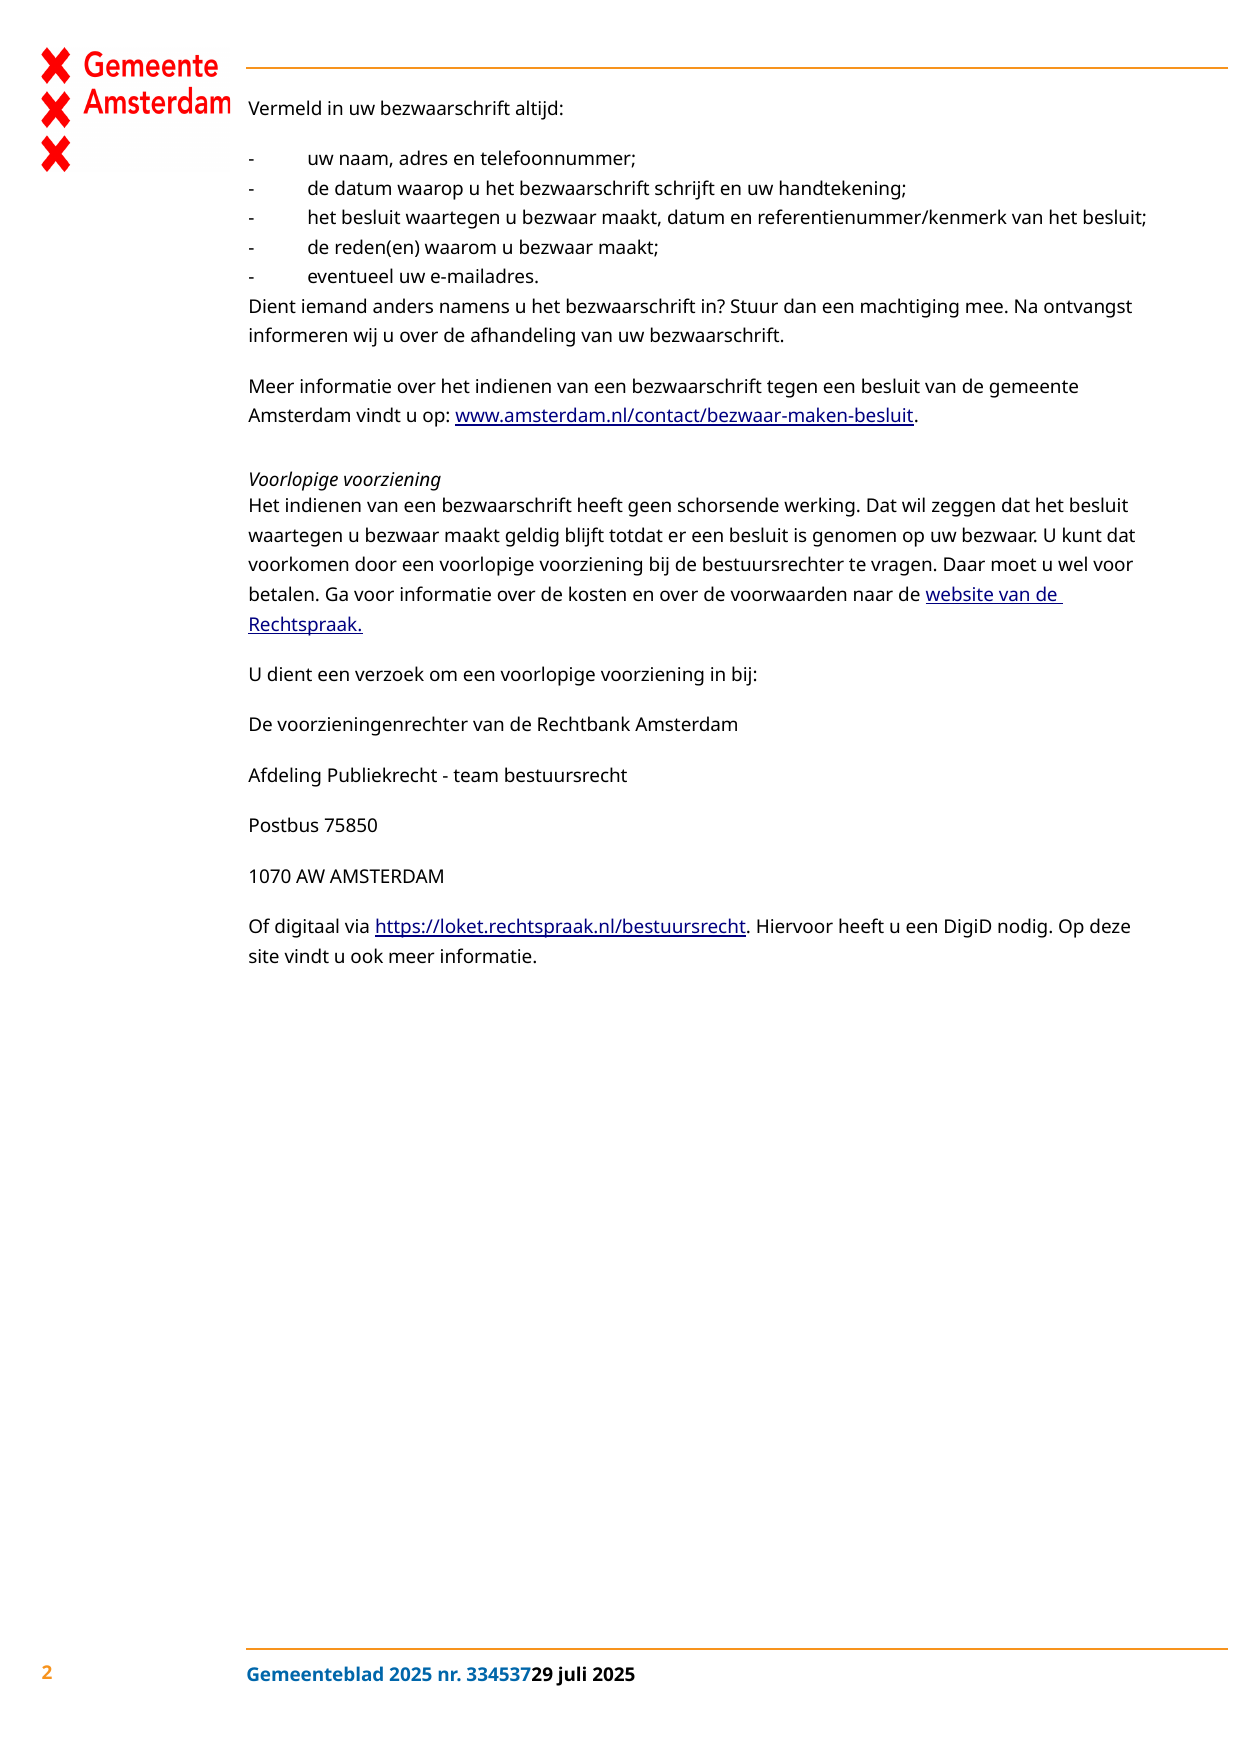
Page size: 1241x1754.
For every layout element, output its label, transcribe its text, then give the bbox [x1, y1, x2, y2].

text Of digitaal via https://loket.rechtspraak.nl/bestuursrecht. Hiervoor heeft u een DigiD nodig. Op deze site vindt u ook meer informatie. [248, 913, 1152, 968]
list het besluit waartegen u bezwaar maakt, datum en referentienummer/kenmerk van het besluit; [248, 204, 1152, 230]
list eventueel uw e-mailadres. [248, 263, 1152, 289]
text Afdeling Publiekrecht - team bestuursrecht [248, 762, 1152, 788]
text Voorlopige voorziening [248, 467, 1152, 492]
text Het indienen van een bezwaarschrift heeft geen schorsende werking. Dat wil zeggen dat het besluit waartegen u bezwaar maakt geldig blijft totdat er een besluit is genomen op uw bezwaar. U kunt dat voorkomen door een voorlopige voorziening bij de bestuursrechter te vragen. Daar moet u wel voor betalen. Ga voor informatie over de kosten en over de voorwaarden naar de website van de Rechtspraak. [248, 492, 1152, 636]
text Vermeld in uw bezwaarschrift altijd: [248, 95, 1152, 121]
text Meer informatie over het indienen van een bezwaarschrift tegen een besluit van de gemeente Amsterdam vindt u op: www.amsterdam.nl/contact/bezwaar-maken-besluit. [248, 373, 1152, 428]
list uw naam, adres en telefoonnummer; [248, 145, 1152, 171]
text Dient iemand anders namens u het bezwaarschrift in? Stuur dan een machtiging mee. Na ontvangst informeren wij u over de afhandeling van uw bezwaarschrift. [248, 293, 1152, 348]
text De voorzieningenrechter van de Rechtbank Amsterdam [248, 712, 1152, 737]
text 1070 AW AMSTERDAM [248, 863, 1152, 888]
text U dient een verzoek om een voorlopige voorziening in bij: [248, 661, 1152, 687]
list de reden(en) waarom u bezwaar maakt; [248, 234, 1152, 260]
picture [41, 47, 231, 172]
text Postbus 75850 [248, 812, 1152, 838]
list de datum waarop u het bezwaarschrift schrijft en uw handtekening; [248, 175, 1152, 201]
